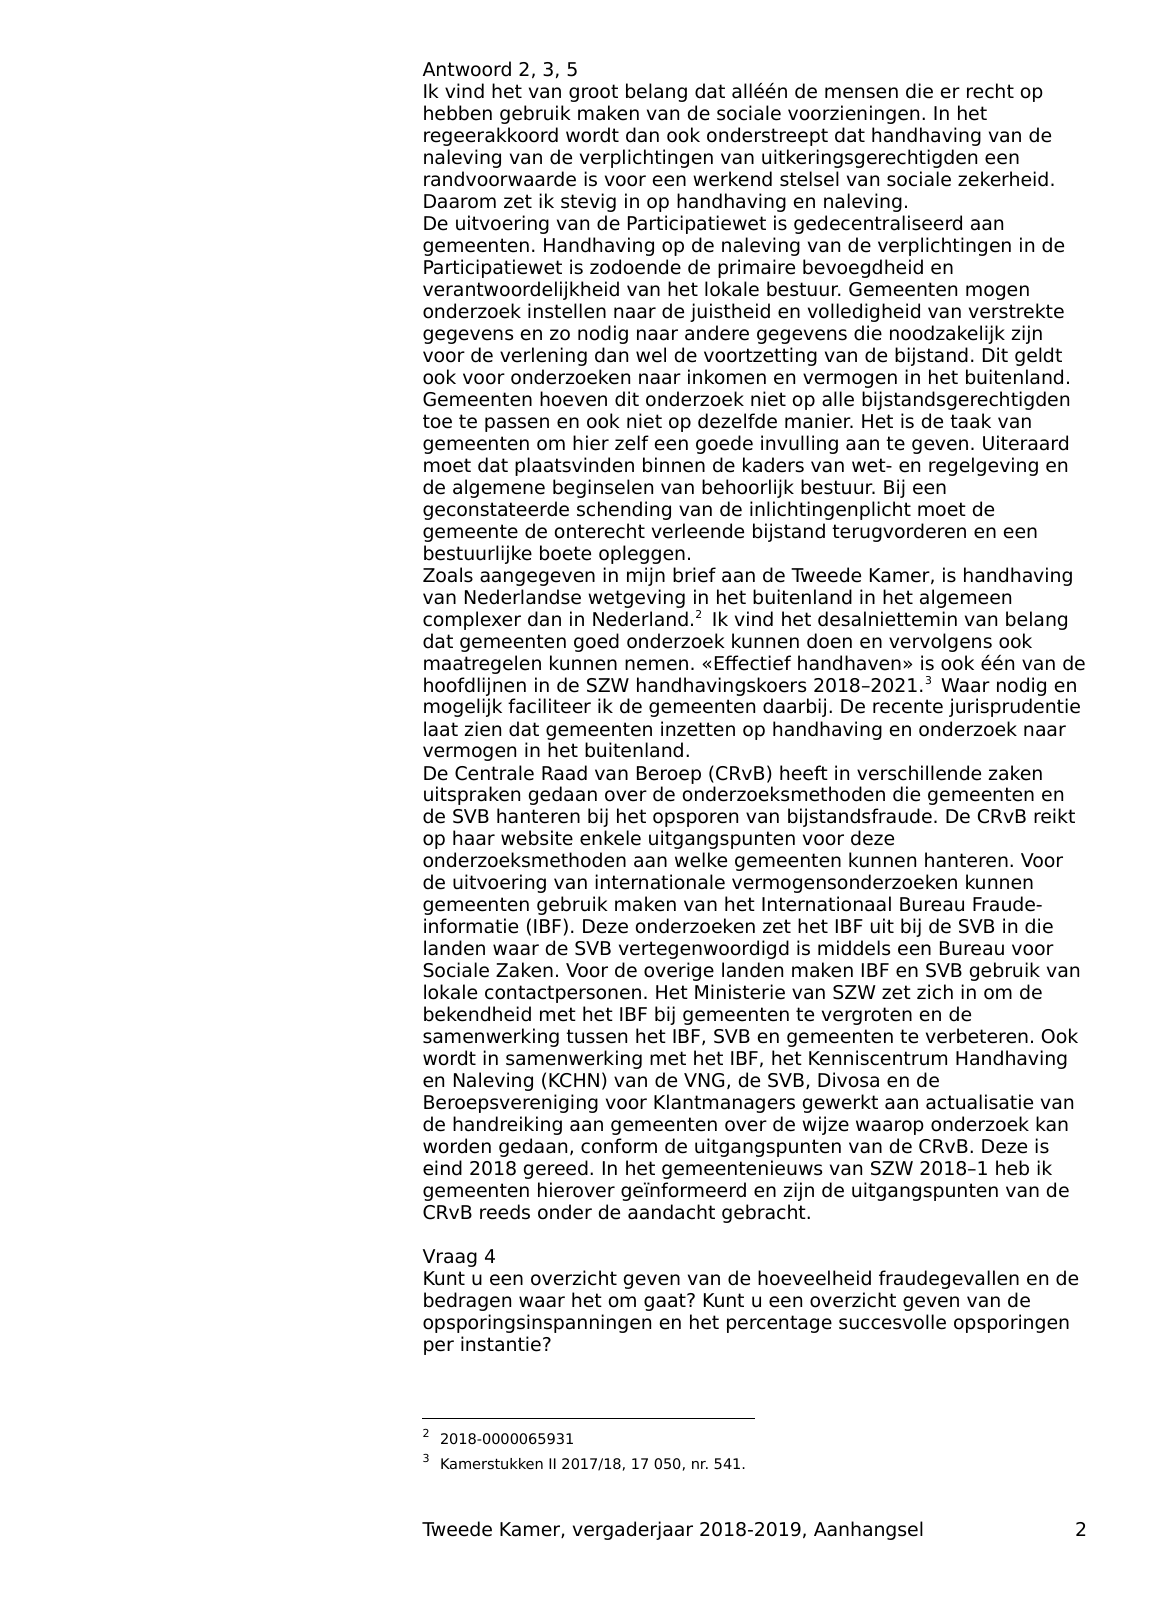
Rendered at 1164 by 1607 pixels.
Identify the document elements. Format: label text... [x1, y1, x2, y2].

text Kunt u een overzicht geven van de hoeveelheid fraudegevallen en de bedragen waar het om gaat? Kunt u een overzicht geven van de opsporingsinspanningen en het percentage succesvolle opsporingen per instantie? [422, 1268, 1087, 1356]
text Vraag 4 [422, 1246, 1087, 1268]
text Zoals aangegeven in mijn brief aan de Tweede Kamer, is handhaving van Nederlandse wetgeving in het buitenland in het algemeen complexer dan in Nederland. Ik vind het desalniettemin van belang dat gemeenten goed onderzoek kunnen doen en vervolgens ook maatregelen kunnen nemen. «Effectief handhaven» is ook één van de hoofdlijnen in de SZW handhavingskoers 2018–2021. Waar nodig en mogelijk faciliteer ik de gemeenten daarbij. De recente jurisprudentie laat zien dat gemeenten inzetten op handhaving en onderzoek naar vermogen in het buitenland. [422, 564, 1087, 762]
text Antwoord 2, 3, 5 [422, 59, 1087, 81]
text De uitvoering van de Participatiewet is gedecentraliseerd aan gemeenten. Handhaving op de naleving van de verplichtingen in de Participatiewet is zodoende de primaire bevoegdheid en verantwoordelijkheid van het lokale bestuur. Gemeenten mogen onderzoek instellen naar de juistheid en volledigheid van verstrekte gegevens en zo nodig naar andere gegevens die noodzakelijk zijn voor de verlening dan wel de voortzetting van de bijstand. Dit geldt ook voor onderzoeken naar inkomen en vermogen in het buitenland. Gemeenten hoeven dit onderzoek niet op alle bijstandsgerechtigden toe te passen en ook niet op dezelfde manier. Het is de taak van gemeenten om hier zelf een goede invulling aan te geven. Uiteraard moet dat plaatsvinden binnen de kaders van wet- en regelgeving en de algemene beginselen van behoorlijk bestuur. Bij een geconstateerde schending van de inlichtingenplicht moet de gemeente de onterecht verleende bijstand terugvorderen en een bestuurlijke boete opleggen. [422, 213, 1087, 564]
text 2018-0000065931 [422, 1427, 1087, 1449]
text De Centrale Raad van Beroep (CRvB) heeft in verschillende zaken uitspraken gedaan over de onderzoeksmethoden die gemeenten en de SVB hanteren bij het opsporen van bijstandsfraude. De CRvB reikt op haar website enkele uitgangspunten voor deze onderzoeksmethoden aan welke gemeenten kunnen hanteren. Voor de uitvoering van internationale vermogensonderzoeken kunnen gemeenten gebruik maken van het Internationaal Bureau Fraude-informatie (IBF). Deze onderzoeken zet het IBF uit bij de SVB in die landen waar de SVB vertegenwoordigd is middels een Bureau voor Sociale Zaken. Voor de overige landen maken IBF en SVB gebruik van lokale contactpersonen. Het Ministerie van SZW zet zich in om de bekendheid met het IBF bij gemeenten te vergroten en de samenwerking tussen het IBF, SVB en gemeenten te verbeteren. Ook wordt in samenwerking met het IBF, het Kenniscentrum Handhaving en Naleving (KCHN) van de VNG, de SVB, Divosa en de Beroepsvereniging voor Klantmanagers gewerkt aan actualisatie van de handreiking aan gemeenten over de wijze waarop onderzoek kan worden gedaan, conform de uitgangspunten van de CRvB. Deze is eind 2018 gereed. In het gemeentenieuws van SZW 2018–1 heb ik gemeenten hierover geïnformeerd en zijn de uitgangspunten van de CRvB reeds onder de aandacht gebracht. [422, 762, 1087, 1224]
text Kamerstukken II 2017/18, 17 050, nr. 541. [422, 1452, 1087, 1474]
text Ik vind het van groot belang dat alléén de mensen die er recht op hebben gebruik maken van de sociale voorzieningen. In het regeerakkoord wordt dan ook onderstreept dat handhaving van de naleving van de verplichtingen van uitkeringsgerechtigden een randvoorwaarde is voor een werkend stelsel van sociale zekerheid. Daarom zet ik stevig in op handhaving en naleving. [422, 81, 1087, 213]
